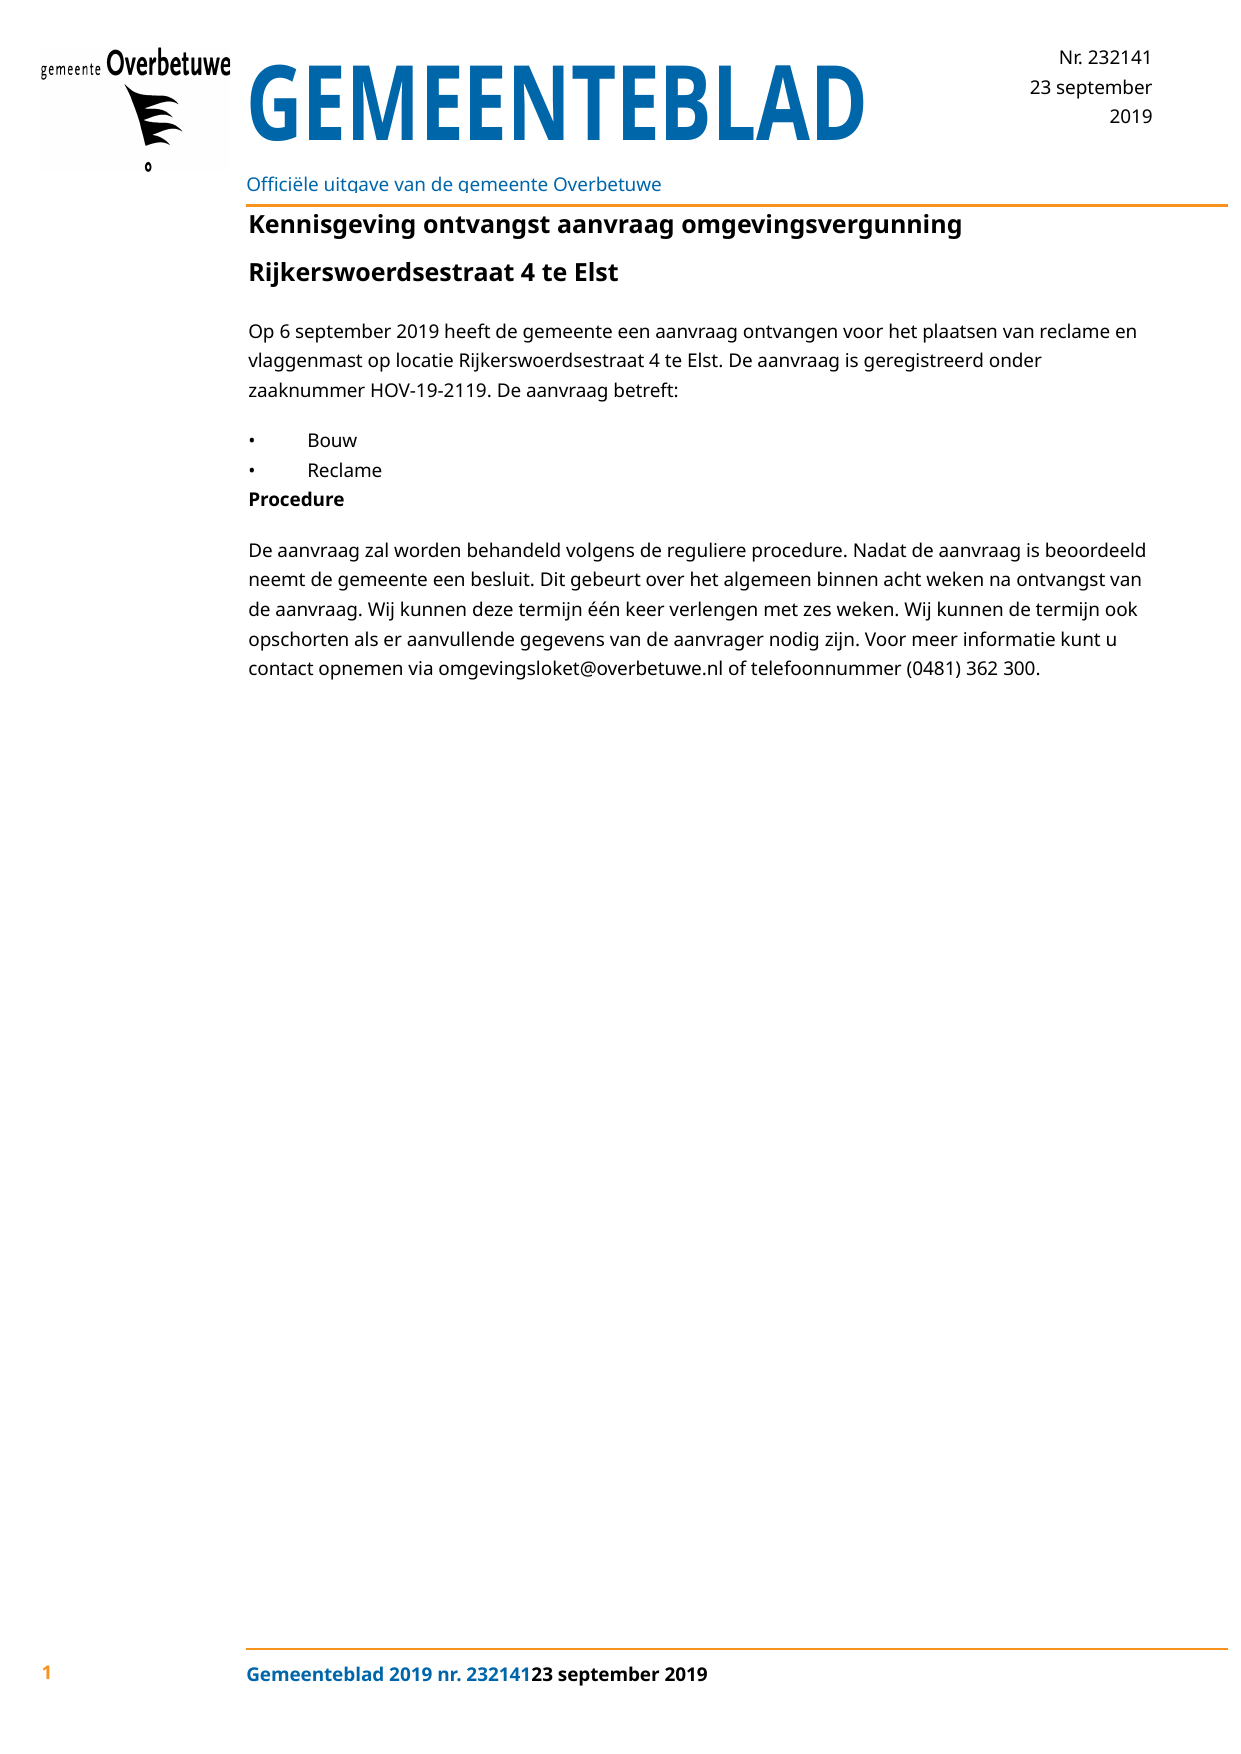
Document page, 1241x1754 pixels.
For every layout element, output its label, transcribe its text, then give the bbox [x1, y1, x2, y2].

text Kennisgeving ontvangst aanvraag omgevingsvergunning Rijkerswoerdsestraat 4 te Elst [248, 207, 1152, 288]
text Procedure [248, 487, 1152, 512]
picture [41, 47, 231, 172]
list Bouw [248, 427, 1152, 453]
list Reclame [248, 457, 1152, 483]
text De aanvraag zal worden behandeld volgens de reguliere procedure. Nadat de aanvraag is beoordeeld neemt de gemeente een besluit. Dit gebeurt over het algemeen binnen acht weken na ontvangst van de aanvraag. Wij kunnen deze termijn één keer verlengen met zes weken. Wij kunnen de termijn ook opschorten als er aanvullende gegevens van de aanvrager nodig zijn. Voor meer informatie kunt u contact opnemen via omgevingsloket@overbetuwe.nl of telefoonnummer (0481) 362 300. [248, 537, 1152, 681]
text Op 6 september 2019 heeft de gemeente een aanvraag ontvangen voor het plaatsen van reclame en vlaggenmast op locatie Rijkerswoerdsestraat 4 te Elst. De aanvraag is geregistreerd onder zaaknummer HOV-19-2119. De aanvraag betreft: [248, 318, 1152, 403]
